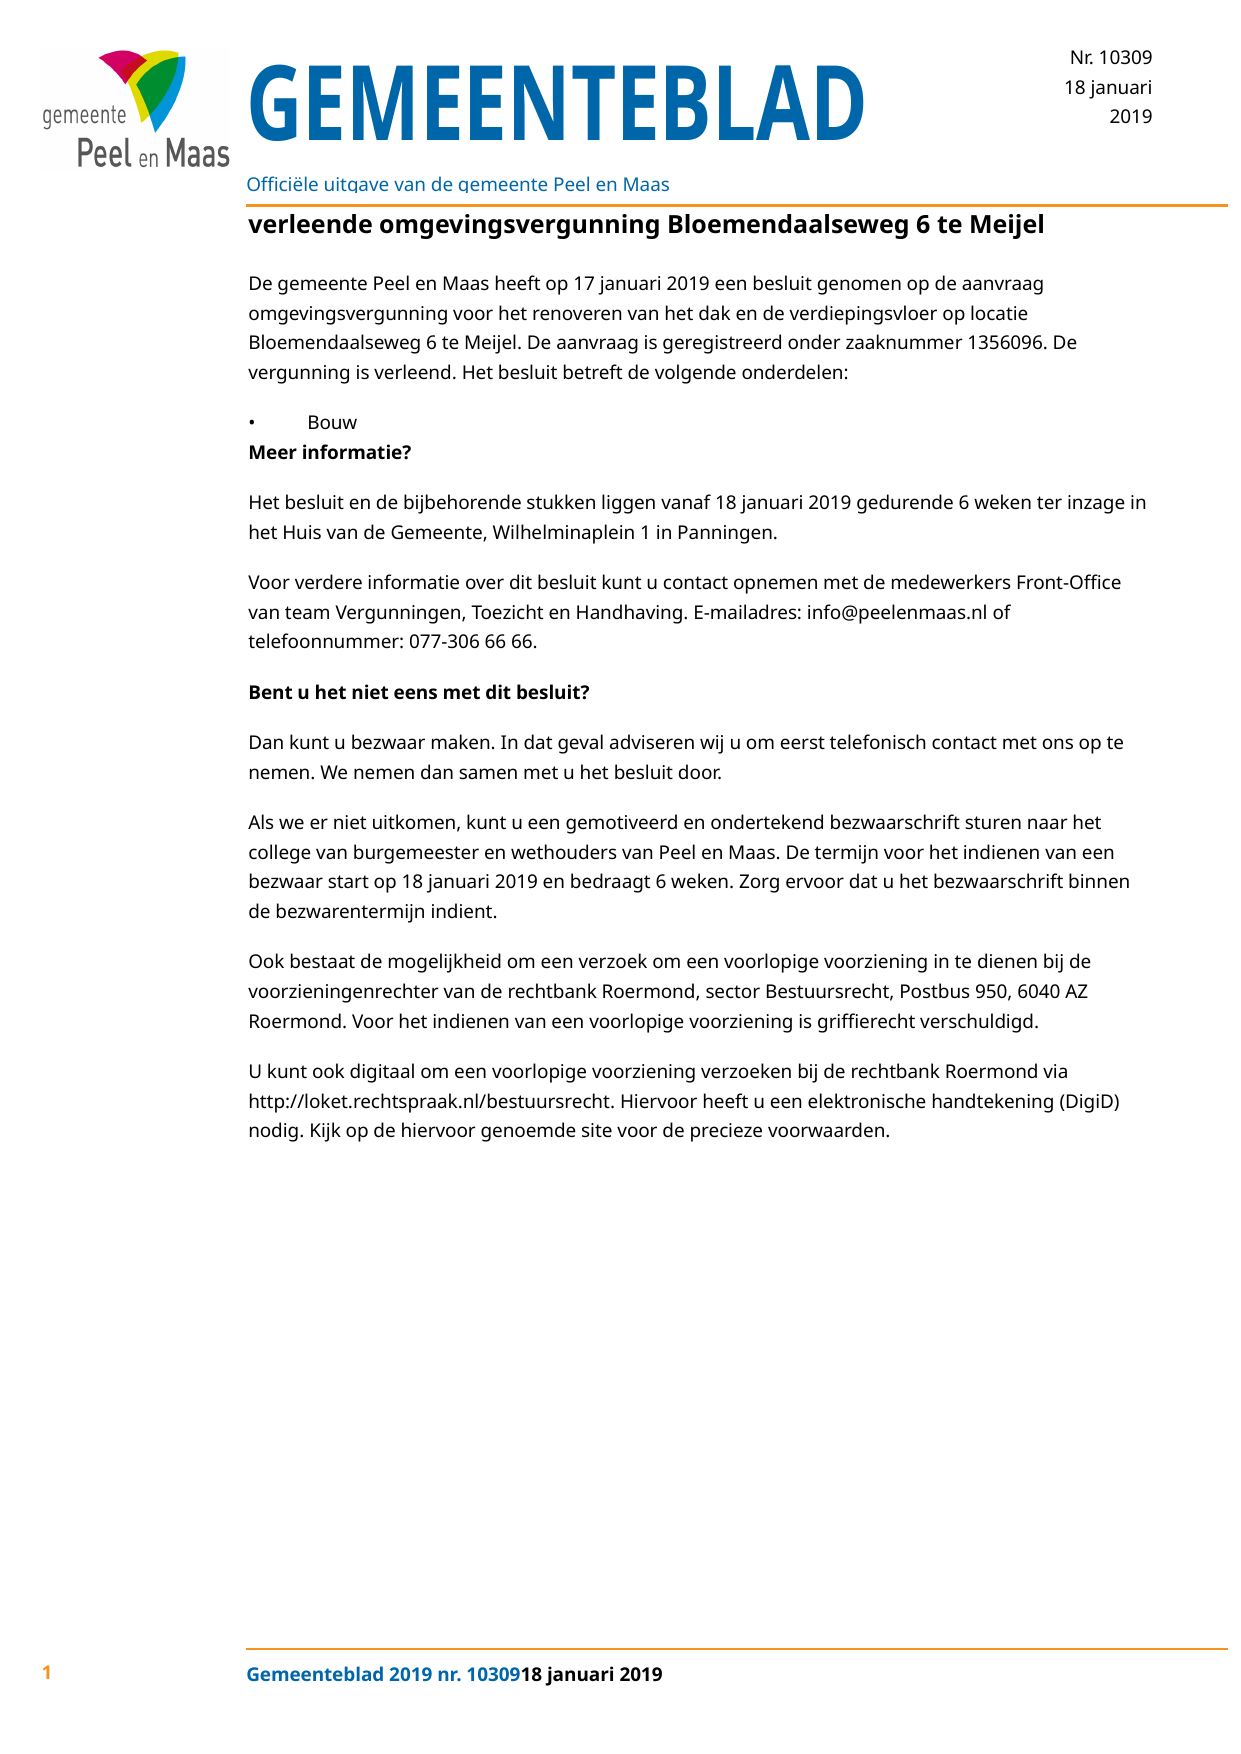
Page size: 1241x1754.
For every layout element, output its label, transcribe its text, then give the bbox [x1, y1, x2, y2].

text Als we er niet uitkomen, kunt u een gemotiveerd en ondertekend bezwaarschrift sturen naar het college van burgemeester en wethouders van Peel en Maas. De termijn voor het indienen van een bezwaar start op 18 januari 2019 en bedraagt 6 weken. Zorg ervoor dat u het bezwaarschrift binnen de bezwarentermijn indient. [248, 809, 1152, 924]
text Ook bestaat de mogelijkheid om een verzoek om een voorlopige voorziening in te dienen bij de voorzieningenrechter van de rechtbank Roermond, sector Bestuursrecht, Postbus 950, 6040 AZ Roermond. Voor het indienen van een voorlopige voorziening is griffierecht verschuldigd. [248, 949, 1152, 1033]
text De gemeente Peel en Maas heeft op 17 januari 2019 een besluit genomen op de aanvraag omgevingsvergunning voor het renoveren van het dak en de verdiepingsvloer op locatie Bloemendaalseweg 6 te Meijel. De aanvraag is geregistreerd onder zaaknummer 1356096. De vergunning is verleend. Het besluit betreft de volgende onderdelen: [248, 270, 1152, 385]
text Het besluit en de bijbehorende stukken liggen vanaf 18 januari 2019 gedurende 6 weken ter inzage in het Huis van de Gemeente, Wilhelminaplein 1 in Panningen. [248, 489, 1152, 545]
list Bouw [248, 409, 1152, 435]
text Dan kunt u bezwaar maken. In dat geval adviseren wij u om eerst telefonisch contact met ons op te nemen. We nemen dan samen met u het besluit door. [248, 729, 1152, 785]
text U kunt ook digitaal om een voorlopige voorziening verzoeken bij de rechtbank Roermond via http://loket.rechtspraak.nl/bestuursrecht. Hiervoor heeft u een elektronische handtekening (DigiD) nodig. Kijk op de hiervoor genoemde site voor de precieze voorwaarden. [248, 1058, 1152, 1143]
text Bent u het niet eens met dit besluit? [248, 679, 1152, 705]
picture [41, 47, 231, 172]
text verleende omgevingsvergunning Bloemendaalseweg 6 te Meijel [248, 207, 1152, 241]
text Meer informatie? [248, 439, 1152, 465]
text Voor verdere informatie over dit besluit kunt u contact opnemen met de medewerkers Front-Office van team Vergunningen, Toezicht en Handhaving. E-mailadres: info@peelenmaas.nl of telefoonnummer: 077-306 66 66. [248, 569, 1152, 654]
